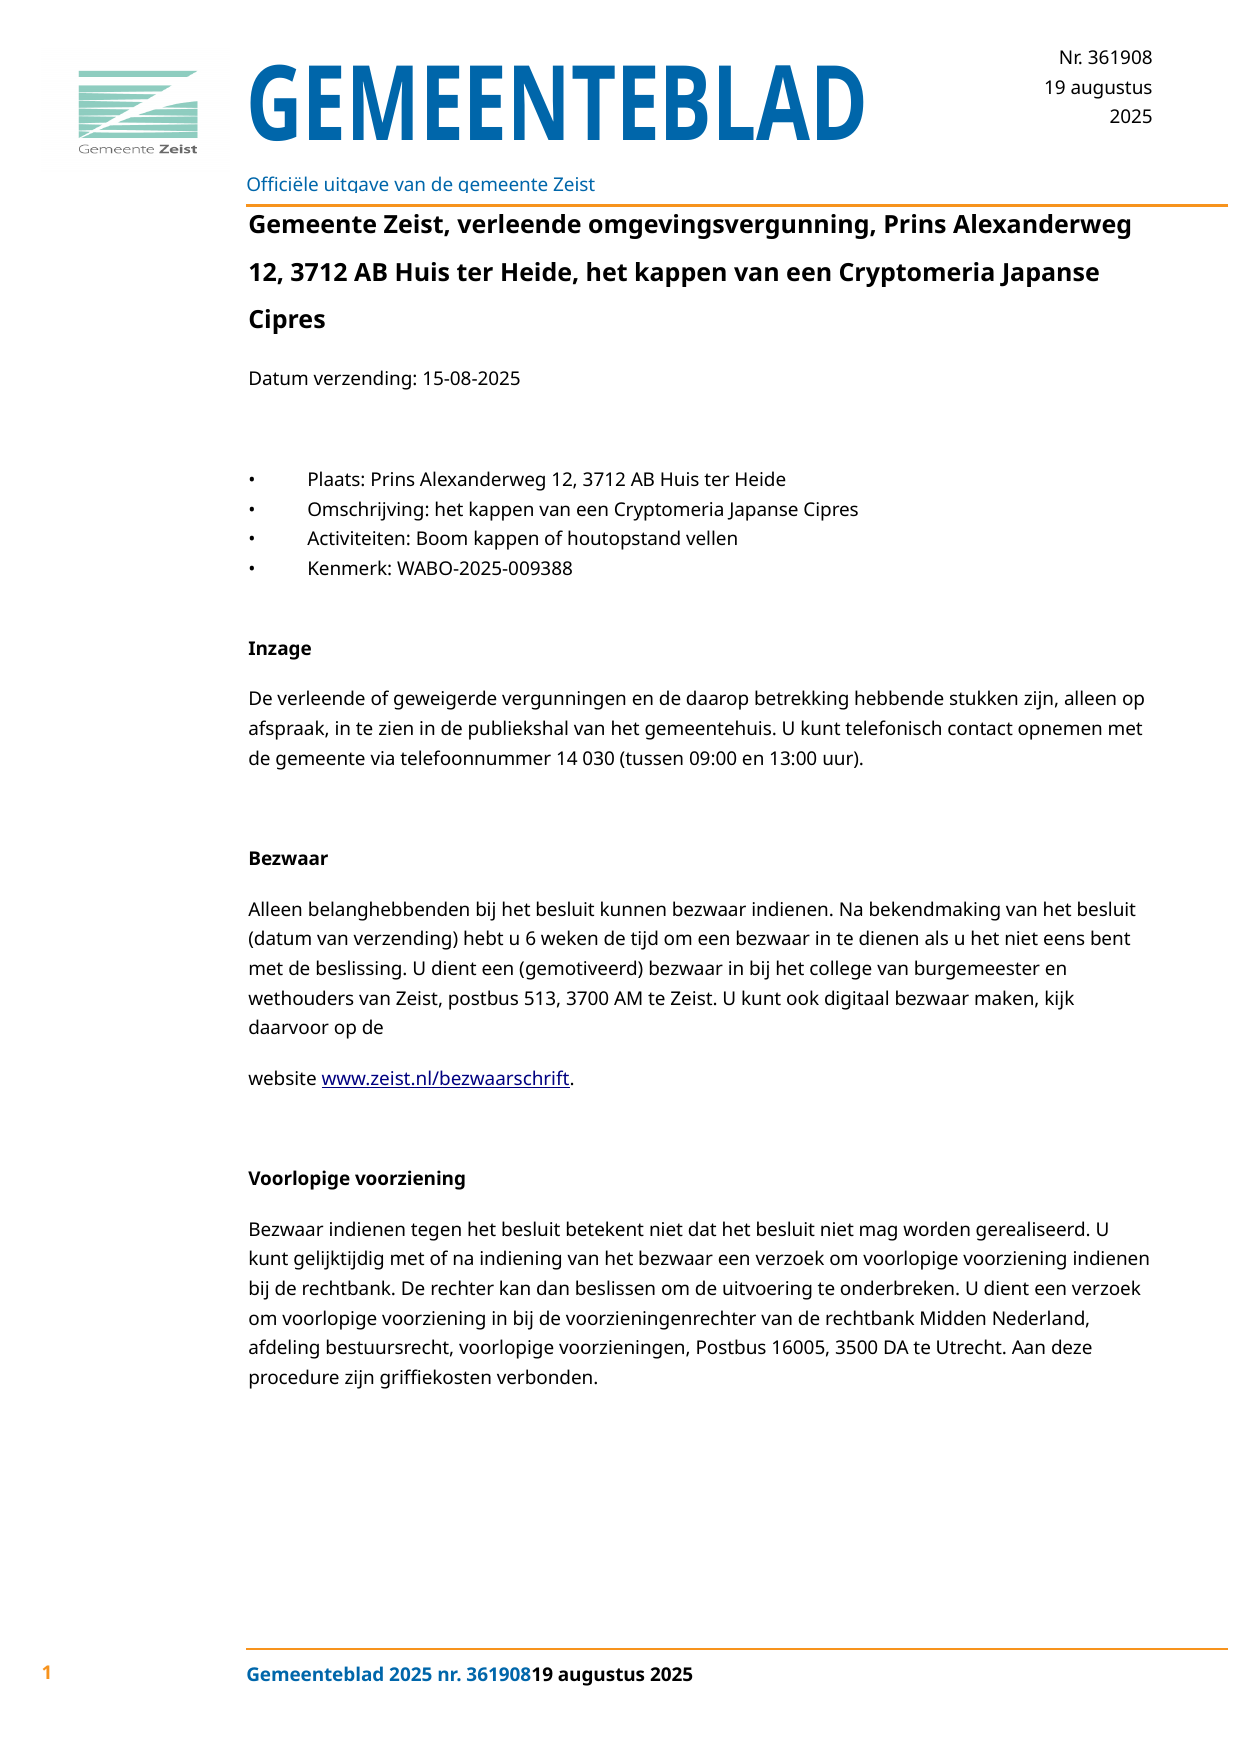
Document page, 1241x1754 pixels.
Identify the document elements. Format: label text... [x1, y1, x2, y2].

list Kenmerk: WABO-2025-009388 [248, 555, 1152, 581]
text Datum verzending: 15-08-2025 [248, 366, 1152, 391]
text website www.zeist.nl/bezwaarschrift. [248, 1065, 1152, 1090]
list Activiteiten: Boom kappen of houtopstand vellen [248, 526, 1152, 551]
text Inzage [248, 635, 1152, 661]
list Omschrijving: het kappen van een Cryptomeria Japanse Cipres [248, 496, 1152, 522]
text Gemeente Zeist, verleende omgevingsvergunning, Prins Alexanderweg 12, 3712 AB Huis ter Heide, het kappen van een Cryptomeria Japanse Cipres [248, 207, 1152, 336]
picture [41, 47, 231, 172]
text De verleende of geweigerde vergunningen en de daarop betrekking hebbende stukken zijn, alleen op afspraak, in te zien in de publiekshal van het gemeentehuis. U kunt telefonisch contact opnemen met de gemeente via telefoonnummer 14 030 (tussen 09:00 en 13:00 uur). [248, 686, 1152, 770]
text Voorlopige voorziening [248, 1166, 1152, 1191]
text Bezwaar [248, 846, 1152, 871]
list Plaats: Prins Alexanderweg 12, 3712 AB Huis ter Heide [248, 466, 1152, 492]
text Alleen belanghebbenden bij het besluit kunnen bezwaar indienen. Na bekendmaking van het besluit (datum van verzending) hebt u 6 weken de tijd om een bezwaar in te dienen als u het niet eens bent met de beslissing. U dient een (gemotiveerd) bezwaar in bij het college van burgemeester en wethouders van Zeist, postbus 513, 3700 AM te Zeist. U kunt ook digitaal bezwaar maken, kijk daarvoor op de [248, 896, 1152, 1040]
text Bezwaar indienen tegen het besluit betekent niet dat het besluit niet mag worden gerealiseerd. U kunt gelijktijdig met of na indiening van het bezwaar een verzoek om voorlopige voorziening indienen bij de rechtbank. De rechter kan dan beslissen om de uitvoering te onderbreken. U dient een verzoek om voorlopige voorziening in bij de voorzieningenrechter van de rechtbank Midden Nederland, afdeling bestuursrecht, voorlopige voorzieningen, Postbus 16005, 3500 DA te Utrecht. Aan deze procedure zijn griffiekosten verbonden. [248, 1216, 1152, 1389]
